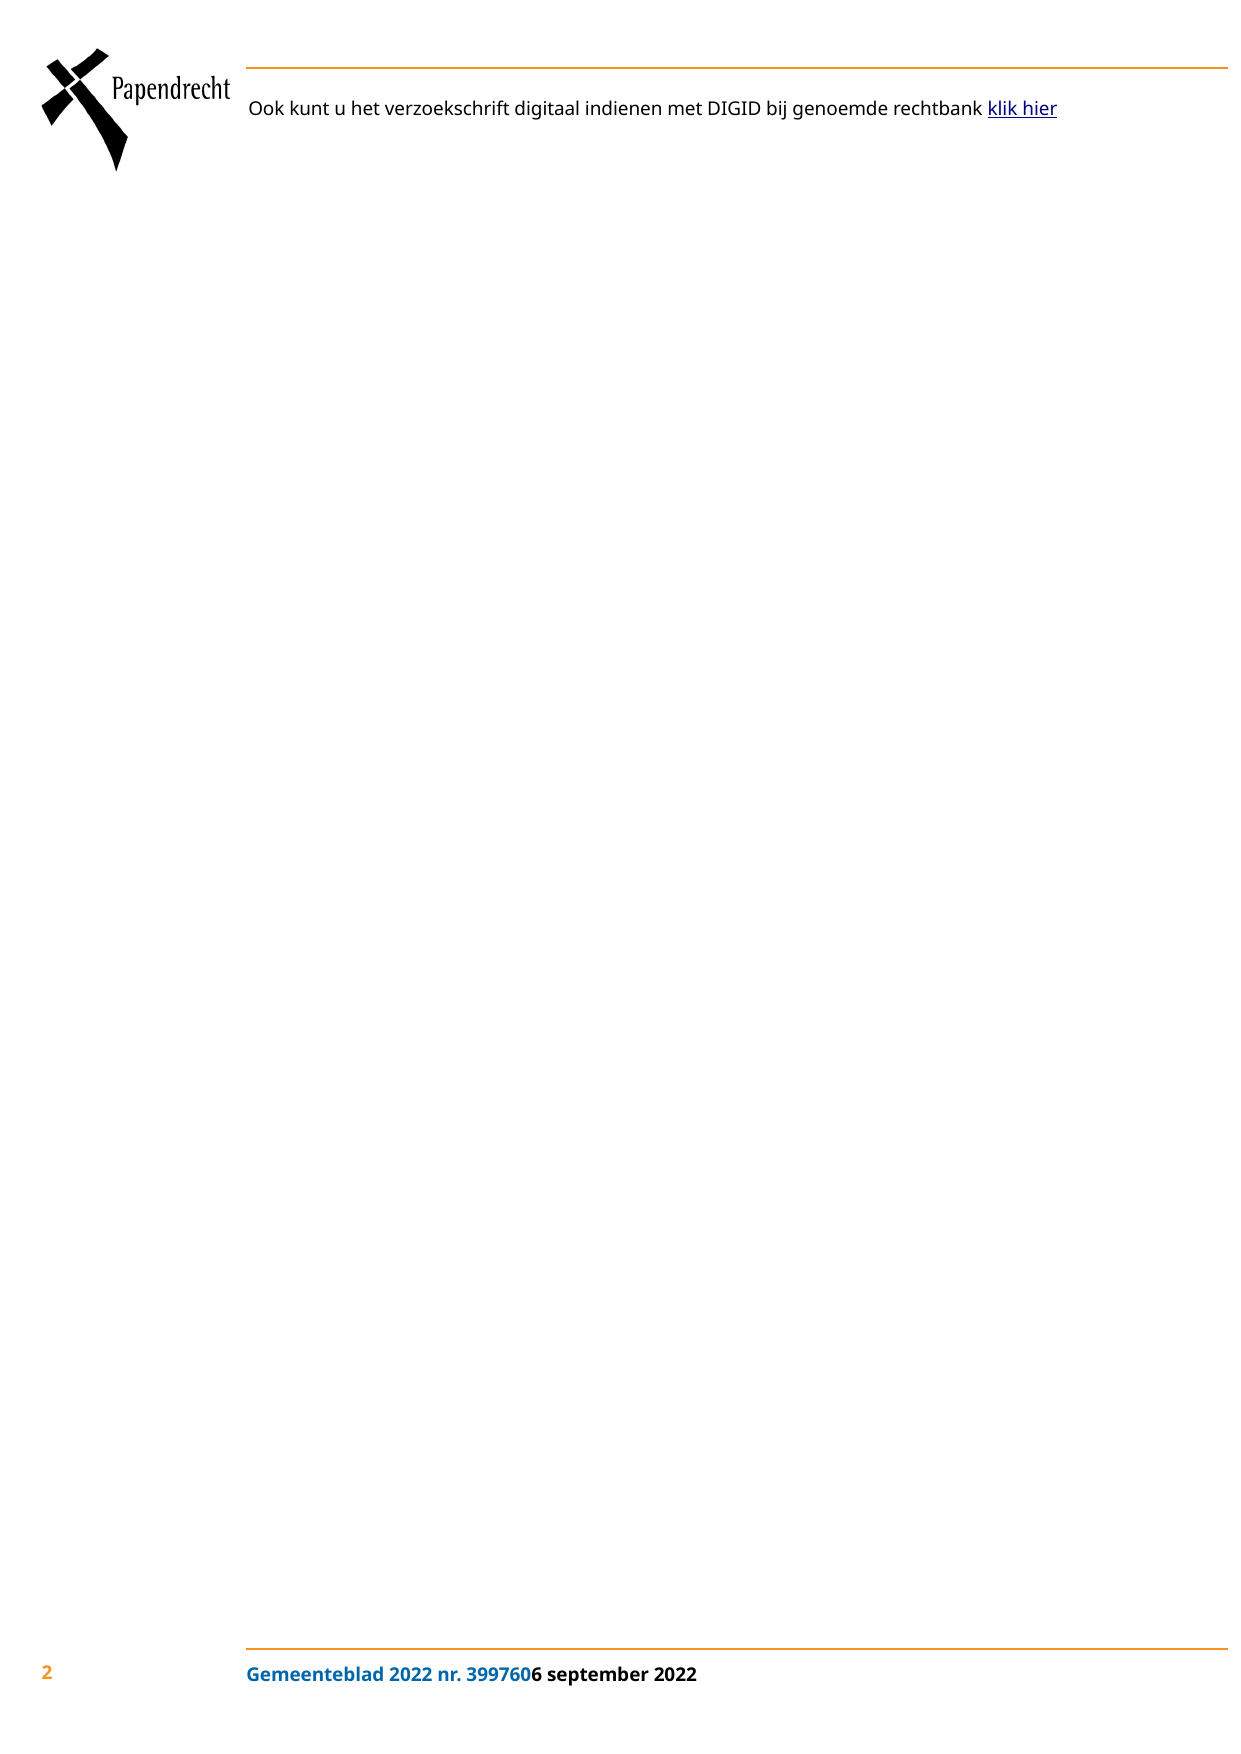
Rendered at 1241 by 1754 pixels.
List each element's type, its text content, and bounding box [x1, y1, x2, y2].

picture [41, 47, 231, 172]
text Ook kunt u het verzoekschrift digitaal indienen met DIGID bij genoemde rechtbank klik hier [248, 95, 1152, 121]
